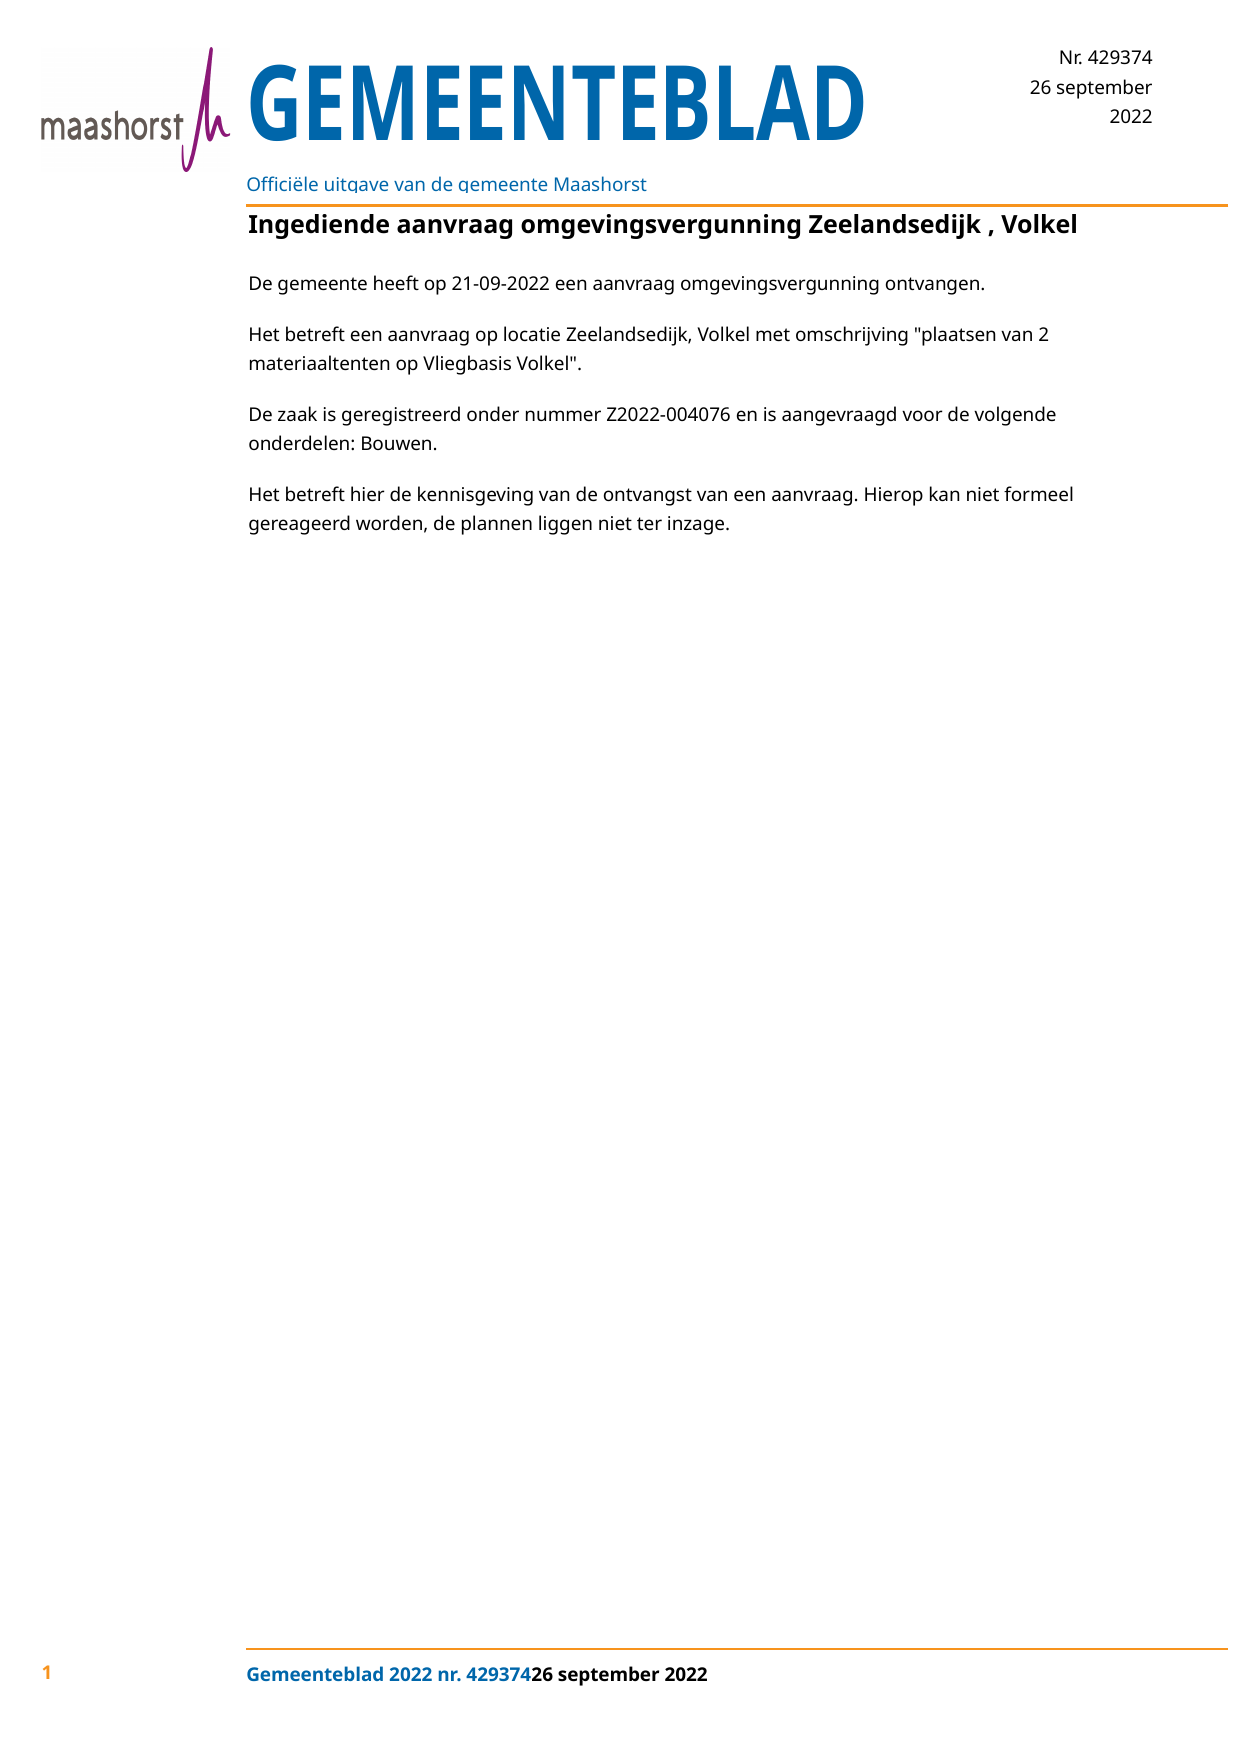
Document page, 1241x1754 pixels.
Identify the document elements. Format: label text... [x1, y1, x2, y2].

text De gemeente heeft op 21-09-2022 een aanvraag omgevingsvergunning ontvangen. [248, 270, 1152, 296]
picture [41, 47, 231, 172]
text Het betreft een aanvraag op locatie Zeelandsedijk, Volkel met omschrijving "plaatsen van 2 materiaaltenten op Vliegbasis Volkel". [248, 321, 1152, 376]
text De zaak is geregistreerd onder nummer Z2022-004076 en is aangevraagd voor de volgende onderdelen: Bouwen. [248, 401, 1152, 456]
text Ingediende aanvraag omgevingsvergunning Zeelandsedijk , Volkel [248, 207, 1152, 241]
text Het betreft hier de kennisgeving van de ontvangst van een aanvraag. Hierop kan niet formeel gereageerd worden, de plannen liggen niet ter inzage. [248, 481, 1152, 536]
